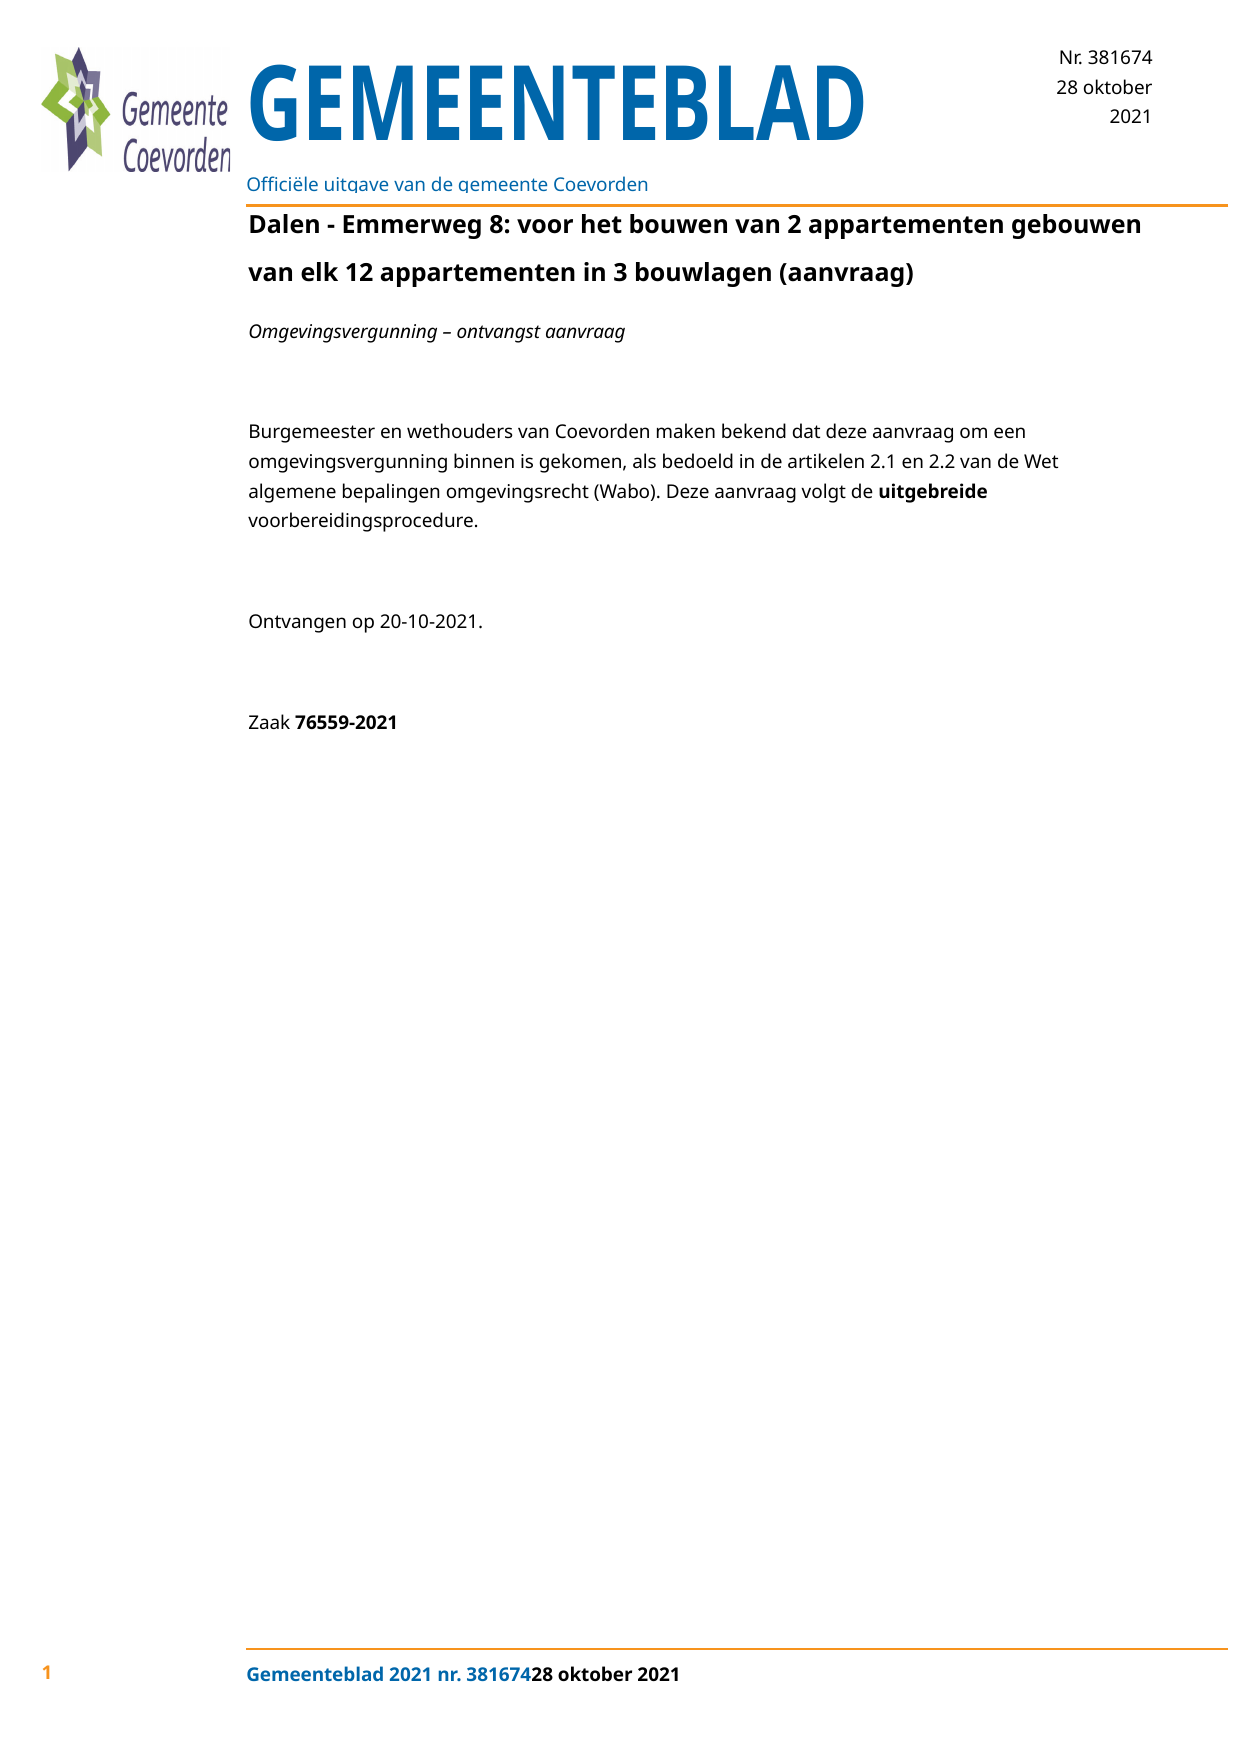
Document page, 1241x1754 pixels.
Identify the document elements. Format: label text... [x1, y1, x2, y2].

text Omgevingsvergunning – ontvangst aanvraag [248, 318, 1152, 344]
text Burgemeester en wethouders van Coevorden maken bekend dat deze aanvraag om een omgevingsvergunning binnen is gekomen, als bedoeld in de artikelen 2.1 en 2.2 van de Wet algemene bepalingen omgevingsrecht (Wabo). Deze aanvraag volgt de uitgebreide voorbereidingsprocedure. [248, 419, 1152, 533]
text Dalen - Emmerweg 8: voor het bouwen van 2 appartementen gebouwen van elk 12 appartementen in 3 bouwlagen (aanvraag) [248, 207, 1152, 288]
text Ontvangen op 20-10-2021. [248, 608, 1152, 634]
text Zaak 76559-2021 [248, 709, 1152, 735]
picture [41, 47, 231, 172]
